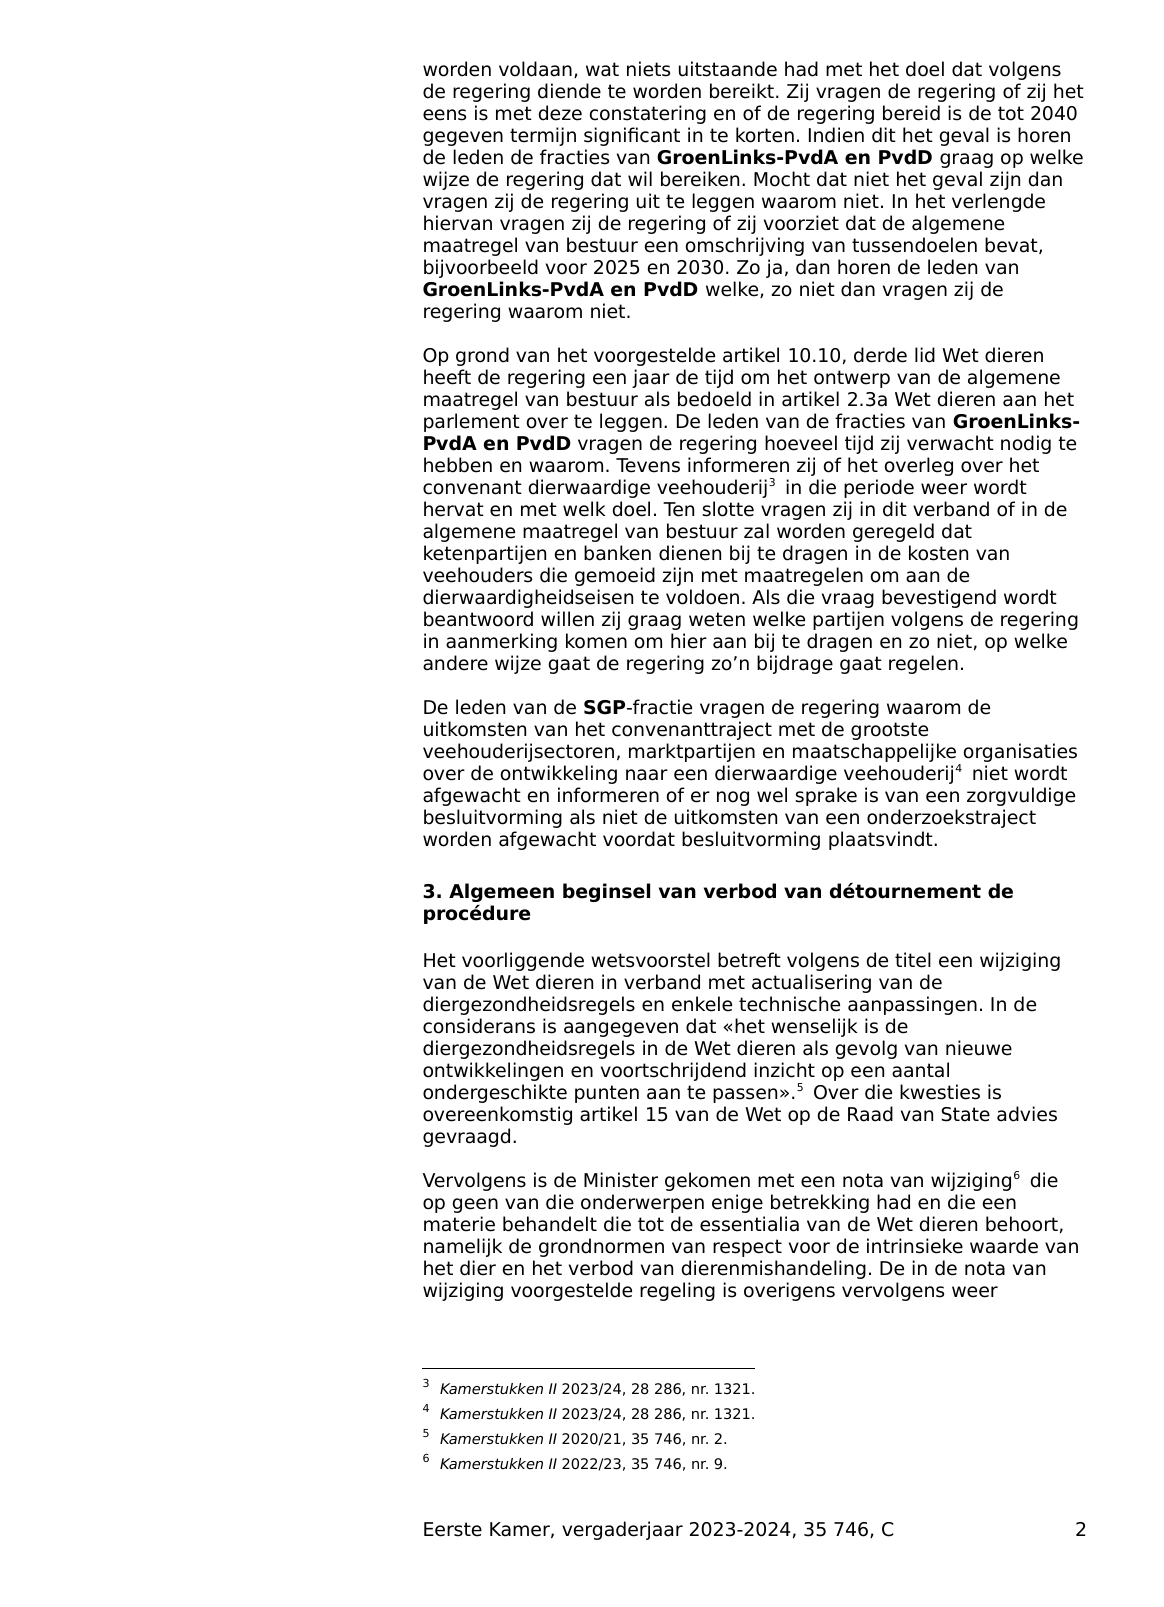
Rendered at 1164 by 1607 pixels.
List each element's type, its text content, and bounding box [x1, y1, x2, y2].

text Kamerstukken II 2022/23, 35 746, nr. 9. [422, 1452, 1087, 1474]
text Het voorliggende wetsvoorstel betreft volgens de titel een wijziging van de Wet dieren in verband met actualisering van de diergezondheidsregels en enkele technische aanpassingen. In de considerans is aangegeven dat «het wenselijk is de diergezondheidsregels in de Wet dieren als gevolg van nieuwe ontwikkelingen en voortschrijdend inzicht op een aantal ondergeschikte punten aan te passen». Over die kwesties is overeenkomstig artikel 15 van de Wet op de Raad van State advies gevraagd. [422, 950, 1087, 1147]
subtitle 3. Algemeen beginsel van verbod van détournement de procédure [422, 881, 1087, 925]
text Kamerstukken II 2023/24, 28 286, nr. 1321. [422, 1402, 1087, 1424]
text Op grond van het voorgestelde artikel 10.10, derde lid Wet dieren heeft de regering een jaar de tijd om het ontwerp van de algemene maatregel van bestuur als bedoeld in artikel 2.3a Wet dieren aan het parlement over te leggen. De leden van de fracties van GroenLinks-PvdA en PvdD vragen de regering hoeveel tijd zij verwacht nodig te hebben en waarom. Tevens informeren zij of het overleg over het convenant dierwaardige veehouderij in die periode weer wordt hervat en met welk doel. Ten slotte vragen zij in dit verband of in de algemene maatregel van bestuur zal worden geregeld dat ketenpartijen en banken dienen bij te dragen in de kosten van veehouders die gemoeid zijn met maatregelen om aan de dierwaardigheidseisen te voldoen. Als die vraag bevestigend wordt beantwoord willen zij graag weten welke partijen volgens de regering in aanmerking komen om hier aan bij te dragen en zo niet, op welke andere wijze gaat de regering zo’n bijdrage gaat regelen. [422, 345, 1087, 675]
text worden voldaan, wat niets uitstaande had met het doel dat volgens de regering diende te worden bereikt. Zij vragen de regering of zij het eens is met deze constatering en of de regering bereid is de tot 2040 gegeven termijn significant in te korten. Indien dit het geval is horen de leden de fracties van GroenLinks-PvdA en PvdD graag op welke wijze de regering dat wil bereiken. Mocht dat niet het geval zijn dan vragen zij de regering uit te leggen waarom niet. In het verlengde hiervan vragen zij de regering of zij voorziet dat de algemene maatregel van bestuur een omschrijving van tussendoelen bevat, bijvoorbeeld voor 2025 en 2030. Zo ja, dan horen de leden van GroenLinks-PvdA en PvdD welke, zo niet dan vragen zij de regering waarom niet. [422, 59, 1087, 323]
text Vervolgens is de Minister gekomen met een nota van wijziging die op geen van die onderwerpen enige betrekking had en die een materie behandelt die tot de essentialia van de Wet dieren behoort, namelijk de grondnormen van respect voor de intrinsieke waarde van het dier en het verbod van dierenmishandeling. De in de nota van wijziging voorgestelde regeling is overigens vervolgens weer [422, 1170, 1087, 1302]
text Kamerstukken II 2023/24, 28 286, nr. 1321. [422, 1377, 1087, 1399]
text Kamerstukken II 2020/21, 35 746, nr. 2. [422, 1427, 1087, 1449]
text De leden van de SGP-fractie vragen de regering waarom de uitkomsten van het convenanttraject met de grootste veehouderijsectoren, marktpartijen en maatschappelijke organisaties over de ontwikkeling naar een dierwaardige veehouderij niet wordt afgewacht en informeren of er nog wel sprake is van een zorgvuldige besluitvorming als niet de uitkomsten van een onderzoekstraject worden afgewacht voordat besluitvorming plaatsvindt. [422, 697, 1087, 851]
